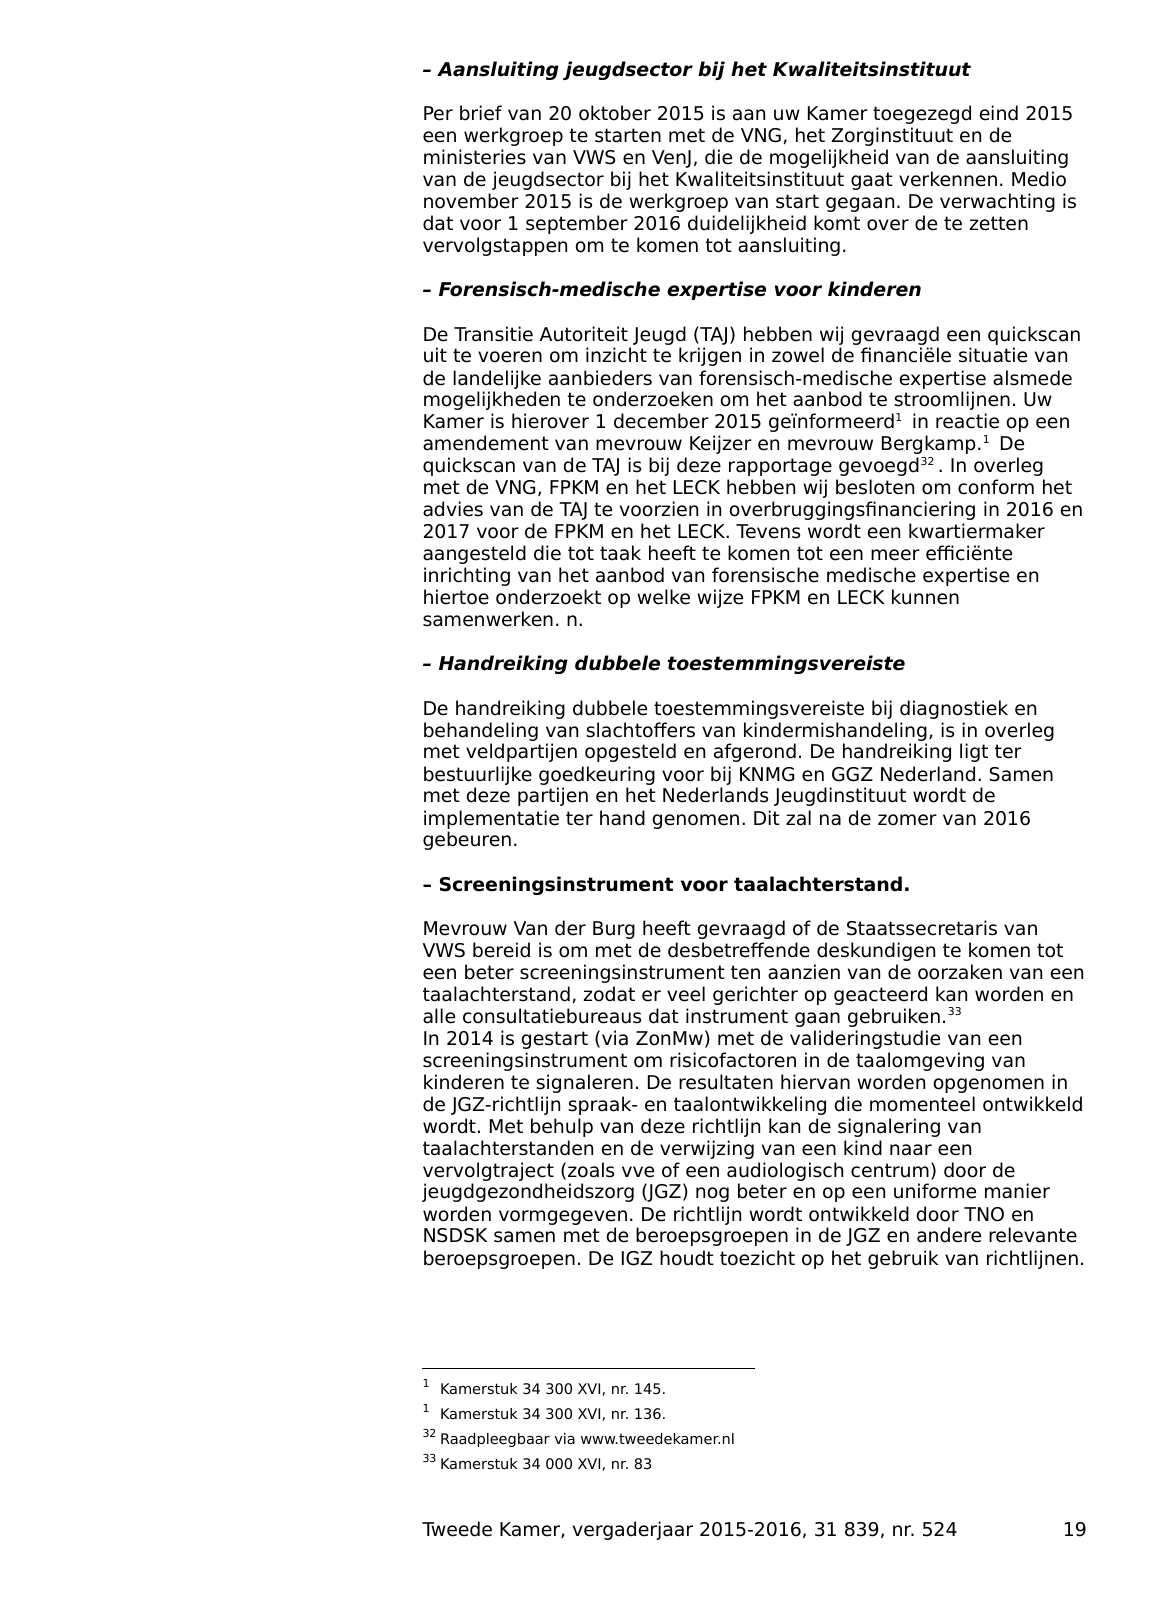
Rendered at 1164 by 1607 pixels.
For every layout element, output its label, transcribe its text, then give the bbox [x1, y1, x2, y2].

subtitle – Screeningsinstrument voor taalachterstand. [422, 873, 1087, 896]
text Raadpleegbaar via www.tweedekamer.nl [422, 1427, 1087, 1449]
text Kamerstuk 34 300 XVI, nr. 145. [422, 1377, 1087, 1399]
text In 2014 is gestart (via ZonMw) met de valideringstudie van een screeningsinstrument om risicofactoren in de taalomgeving van kinderen te signaleren. De resultaten hiervan worden opgenomen in de JGZ-richtlijn spraak- en taalontwikkeling die momenteel ontwikkeld wordt. Met behulp van deze richtlijn kan de signalering van taalachterstanden en de verwijzing van een kind naar een vervolgtraject (zoals vve of een audiologisch centrum) door de jeugdgezondheidszorg (JGZ) nog beter en op een uniforme manier worden vormgegeven. De richtlijn wordt ontwikkeld door TNO en NSDSK samen met de beroepsgroepen in de JGZ en andere relevante beroepsgroepen. De IGZ houdt toezicht op het gebruik van richtlijnen. [422, 1028, 1087, 1269]
text Kamerstuk 34 300 XVI, nr. 136. [422, 1402, 1087, 1424]
subtitle – Forensisch-medische expertise voor kinderen [422, 279, 1087, 301]
text Kamerstuk 34 000 XVI, nr. 83 [422, 1452, 1087, 1474]
text De handreiking dubbele toestemmingsvereiste bij diagnostiek en behandeling van slachtoffers van kindermishandeling, is in overleg met veldpartijen opgesteld en afgerond. De handreiking ligt ter bestuurlijke goedkeuring voor bij KNMG en GGZ Nederland. Samen met deze partijen en het Nederlands Jeugdinstituut wordt de implementatie ter hand genomen. Dit zal na de zomer van 2016 gebeuren. [422, 697, 1087, 851]
text Mevrouw Van der Burg heeft gevraagd of de Staatssecretaris van VWS bereid is om met de desbetreffende deskundigen te komen tot een beter screeningsinstrument ten aanzien van de oorzaken van een taalachterstand, zodat er veel gerichter op geacteerd kan worden en alle consultatiebureaus dat instrument gaan gebruiken. [422, 918, 1087, 1028]
subtitle – Aansluiting jeugdsector bij het Kwaliteitsinstituut [422, 59, 1087, 81]
subtitle – Handreiking dubbele toestemmingsvereiste [422, 653, 1087, 675]
text Per brief van 20 oktober 2015 is aan uw Kamer toegezegd eind 2015 een werkgroep te starten met de VNG, het Zorginstituut en de ministeries van VWS en VenJ, die de mogelijkheid van de aansluiting van de jeugdsector bij het Kwaliteitsinstituut gaat verkennen. Medio november 2015 is de werkgroep van start gegaan. De verwachting is dat voor 1 september 2016 duidelijkheid komt over de te zetten vervolgstappen om te komen tot aansluiting. [422, 103, 1087, 257]
text De Transitie Autoriteit Jeugd (TAJ) hebben wij gevraagd een quickscan uit te voeren om inzicht te krijgen in zowel de financiële situatie van de landelijke aanbieders van forensisch-medische expertise alsmede mogelijkheden te onderzoeken om het aanbod te stroomlijnen. Uw Kamer is hierover 1 december 2015 geïnformeerd in reactie op een amendement van mevrouw Keijzer en mevrouw Bergkamp. De quickscan van de TAJ is bij deze rapportage gevoegd. In overleg met de VNG, FPKM en het LECK hebben wij besloten om conform het advies van de TAJ te voorzien in overbruggingsfinanciering in 2016 en 2017 voor de FPKM en het LECK. Tevens wordt een kwartiermaker aangesteld die tot taak heeft te komen tot een meer efficiënte inrichting van het aanbod van forensische medische expertise en hiertoe onderzoekt op welke wijze FPKM en LECK kunnen samenwerken. n. [422, 323, 1087, 631]
